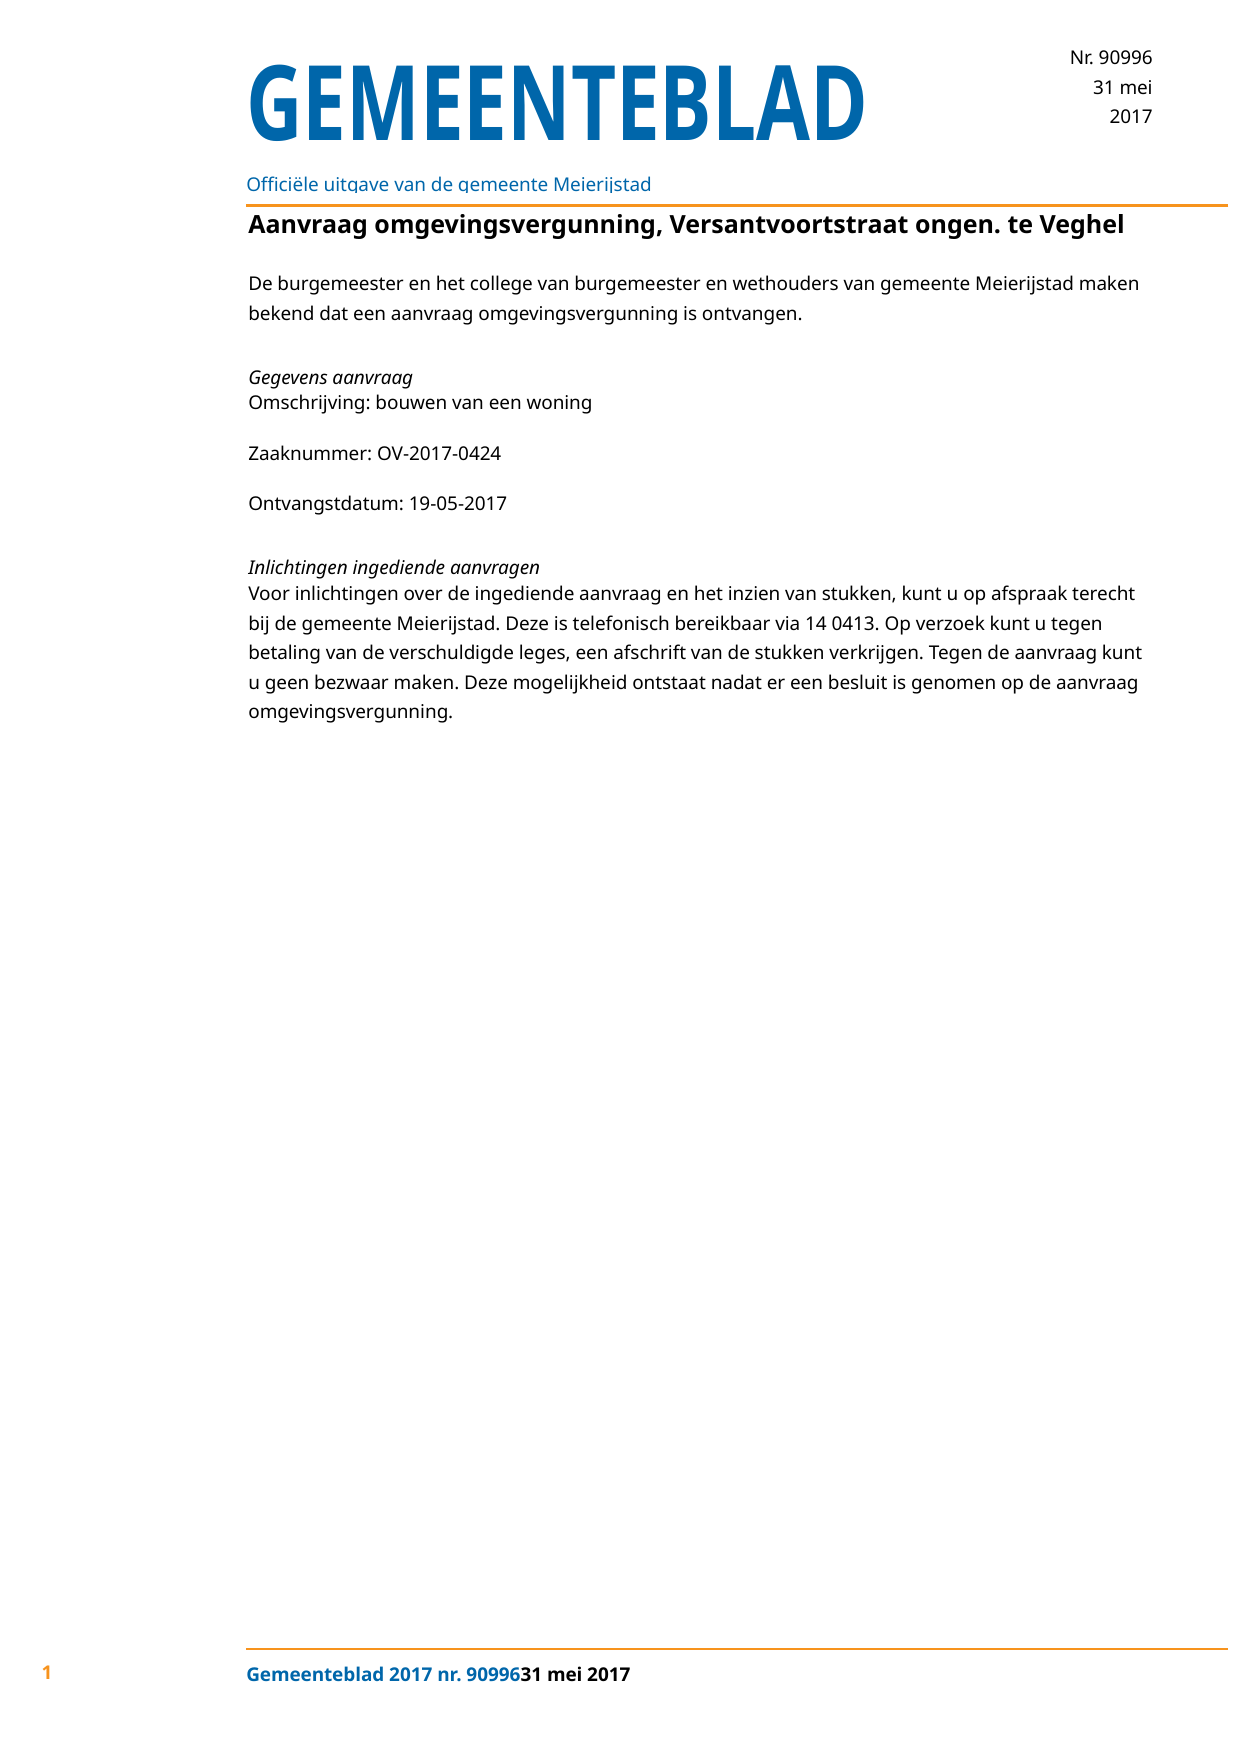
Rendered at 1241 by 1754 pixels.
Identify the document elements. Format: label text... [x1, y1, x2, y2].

picture [41, 47, 231, 172]
text Aanvraag omgevingsvergunning, Versantvoortstraat ongen. te Veghel [248, 207, 1152, 241]
text Omschrijving: bouwen van een woning [248, 389, 1152, 415]
text Zaaknummer: OV-2017-0424 [248, 440, 1152, 466]
text Ontvangstdatum: 19-05-2017 [248, 490, 1152, 516]
text De burgemeester en het college van burgemeester en wethouders van gemeente Meierijstad maken bekend dat een aanvraag omgevingsvergunning is ontvangen. [248, 270, 1152, 326]
text Gegevens aanvraag [248, 364, 1152, 389]
text Inlichtingen ingediende aanvragen [248, 554, 1152, 580]
text Voor inlichtingen over de ingediende aanvraag en het inzien van stukken, kunt u op afspraak terecht bij de gemeente Meierijstad. Deze is telefonisch bereikbaar via 14 0413. Op verzoek kunt u tegen betaling van de verschuldigde leges, een afschrift van de stukken verkrijgen. Tegen de aanvraag kunt u geen bezwaar maken. Deze mogelijkheid ontstaat nadat er een besluit is genomen op de aanvraag omgevingsvergunning. [248, 580, 1152, 724]
